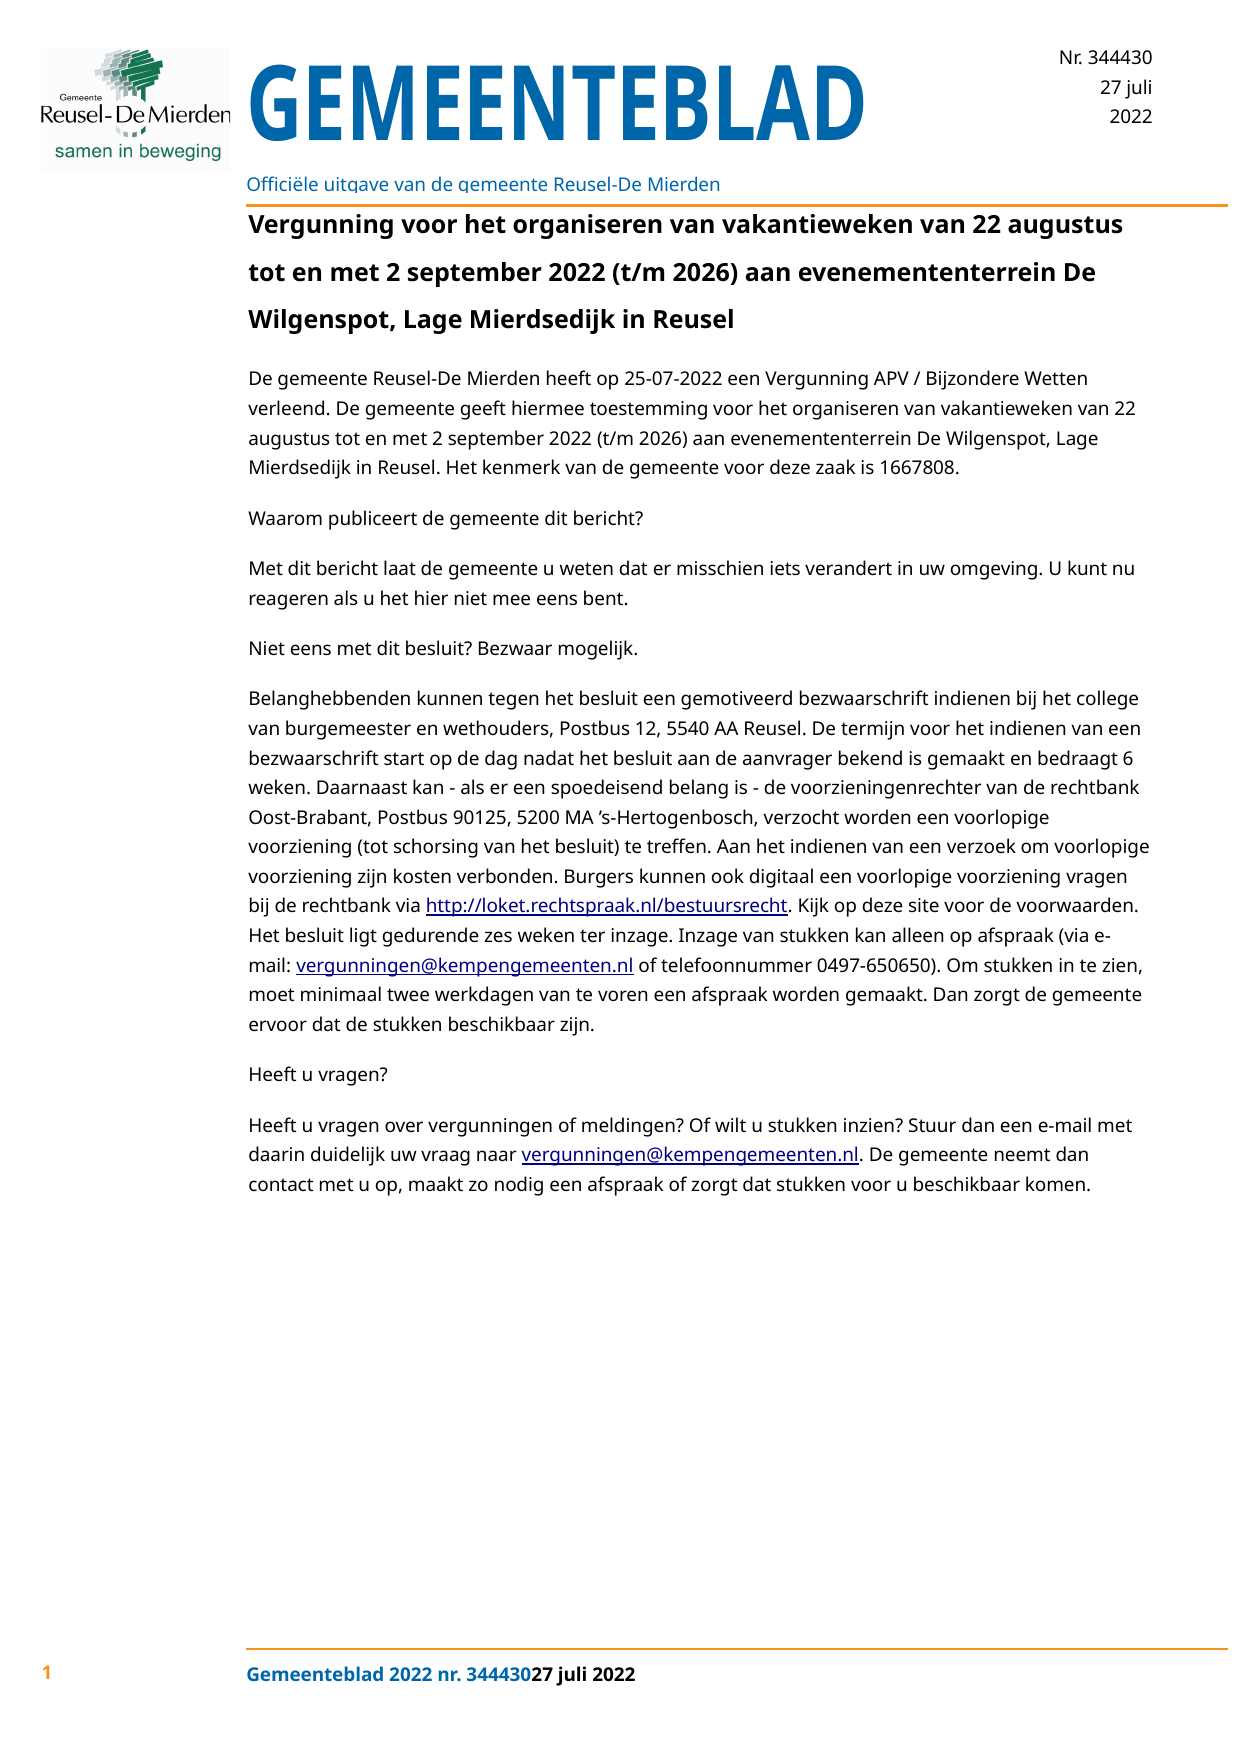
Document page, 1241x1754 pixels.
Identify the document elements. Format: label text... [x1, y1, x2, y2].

text Waarom publiceert de gemeente dit bericht? [248, 505, 1152, 530]
text De gemeente Reusel-De Mierden heeft op 25-07-2022 een Vergunning APV / Bijzondere Wetten verleend. De gemeente geeft hiermee toestemming voor het organiseren van vakantieweken van 22 augustus tot en met 2 september 2022 (t/m 2026) aan evenemententerrein De Wilgenspot, Lage Mierdsedijk in Reusel. Het kenmerk van de gemeente voor deze zaak is 1667808. [248, 366, 1152, 480]
text Niet eens met dit besluit? Bezwaar mogelijk. [248, 635, 1152, 661]
text Vergunning voor het organiseren van vakantieweken van 22 augustus tot en met 2 september 2022 (t/m 2026) aan evenemententerrein De Wilgenspot, Lage Mierdsedijk in Reusel [248, 207, 1152, 336]
text Belanghebbenden kunnen tegen het besluit een gemotiveerd bezwaarschrift indienen bij het college van burgemeester en wethouders, Postbus 12, 5540 AA Reusel. De termijn voor het indienen van een bezwaarschrift start op de dag nadat het besluit aan de aanvrager bekend is gemaakt en bedraagt 6 weken. Daarnaast kan - als er een spoedeisend belang is - de voorzieningenrechter van de rechtbank Oost-Brabant, Postbus 90125, 5200 MA ’s-Hertogenbosch, verzocht worden een voorlopige voorziening (tot schorsing van het besluit) te treffen. Aan het indienen van een verzoek om voorlopige voorziening zijn kosten verbonden. Burgers kunnen ook digitaal een voorlopige voorziening vragen bij de rechtbank via http://loket.rechtspraak.nl/bestuursrecht. Kijk op deze site voor de voorwaarden. Het besluit ligt gedurende zes weken ter inzage. Inzage van stukken kan alleen op afspraak (via e-mail: vergunningen@kempengemeenten.nl of telefoonnummer 0497-650650). Om stukken in te zien, moet minimaal twee werkdagen van te voren een afspraak worden gemaakt. Dan zorgt de gemeente ervoor dat de stukken beschikbaar zijn. [248, 686, 1152, 1037]
text Met dit bericht laat de gemeente u weten dat er misschien iets verandert in uw omgeving. U kunt nu reageren als u het hier niet mee eens bent. [248, 555, 1152, 610]
text Heeft u vragen over vergunningen of meldingen? Of wilt u stukken inzien? Stuur dan een e-mail met daarin duidelijk uw vraag naar vergunningen@kempengemeenten.nl. De gemeente neemt dan contact met u op, maakt zo nodig een afspraak of zorgt dat stukken voor u beschikbaar komen. [248, 1112, 1152, 1197]
picture [41, 47, 231, 172]
text Heeft u vragen? [248, 1061, 1152, 1087]
